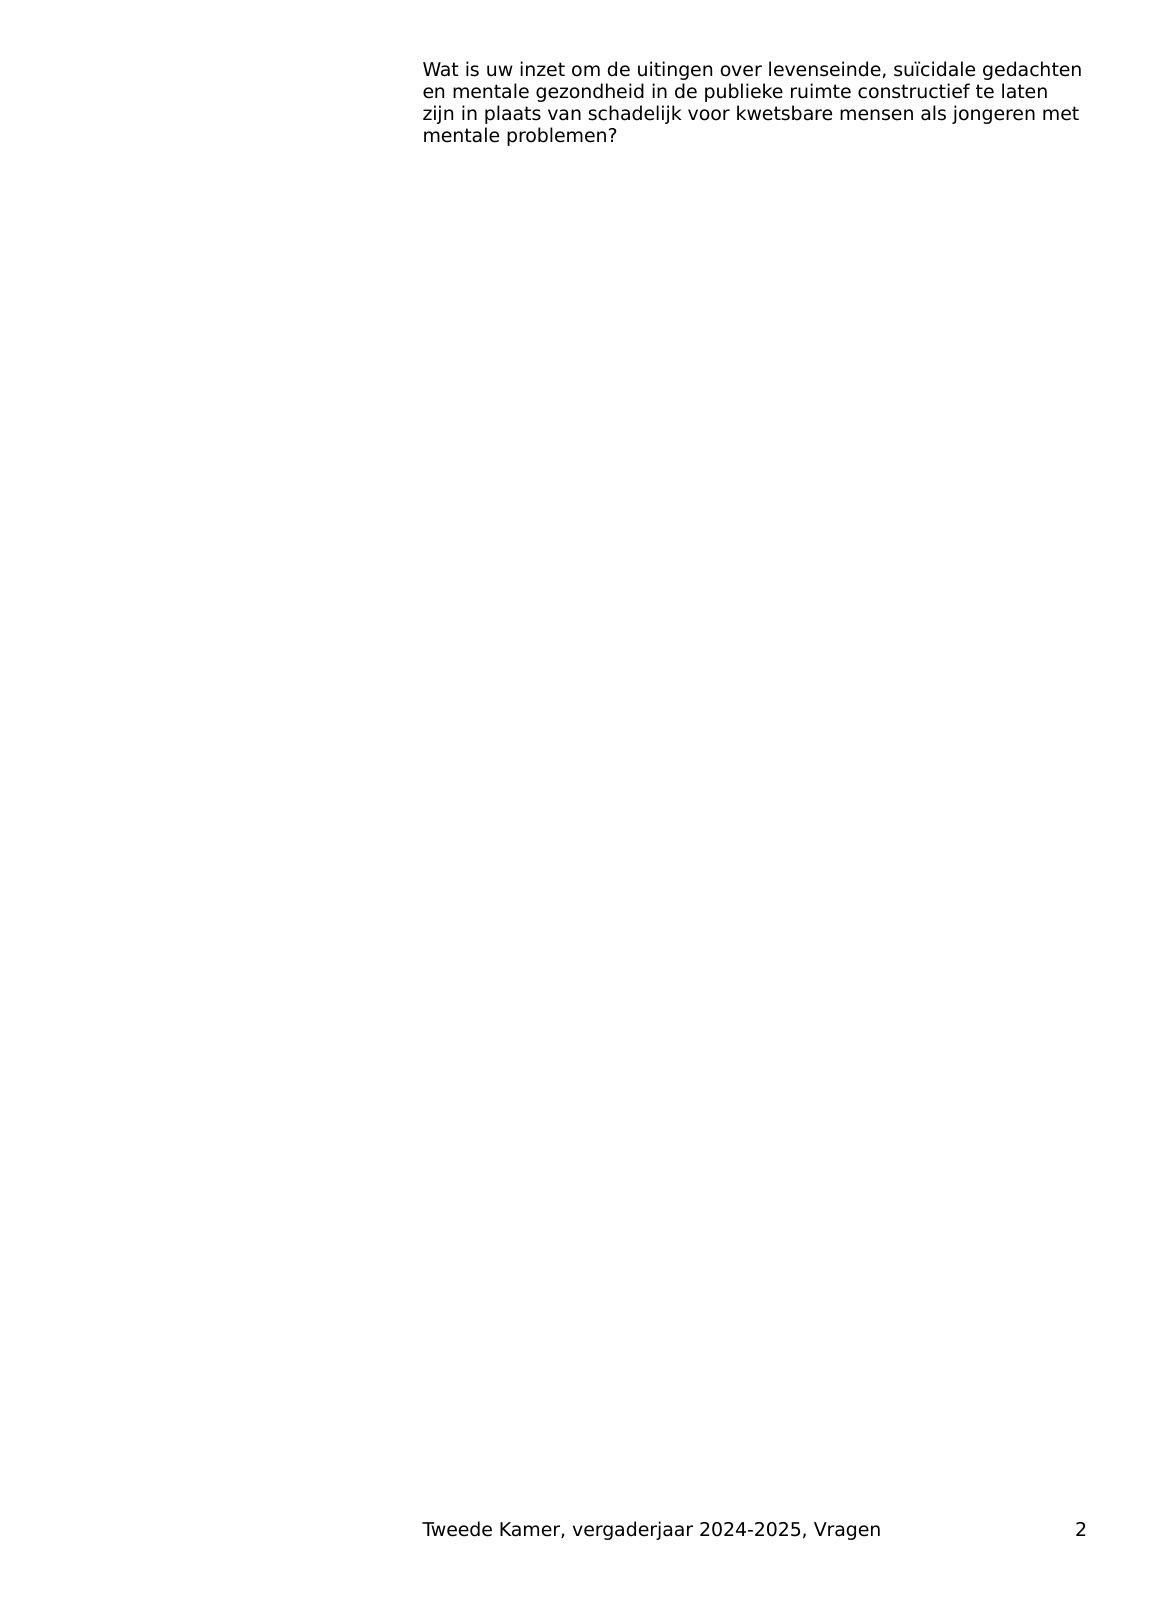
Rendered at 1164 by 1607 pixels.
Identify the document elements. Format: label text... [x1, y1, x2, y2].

text Wat is uw inzet om de uitingen over levenseinde, suïcidale gedachten en mentale gezondheid in de publieke ruimte constructief te laten zijn in plaats van schadelijk voor kwetsbare mensen als jongeren met mentale problemen? [422, 59, 1087, 147]
